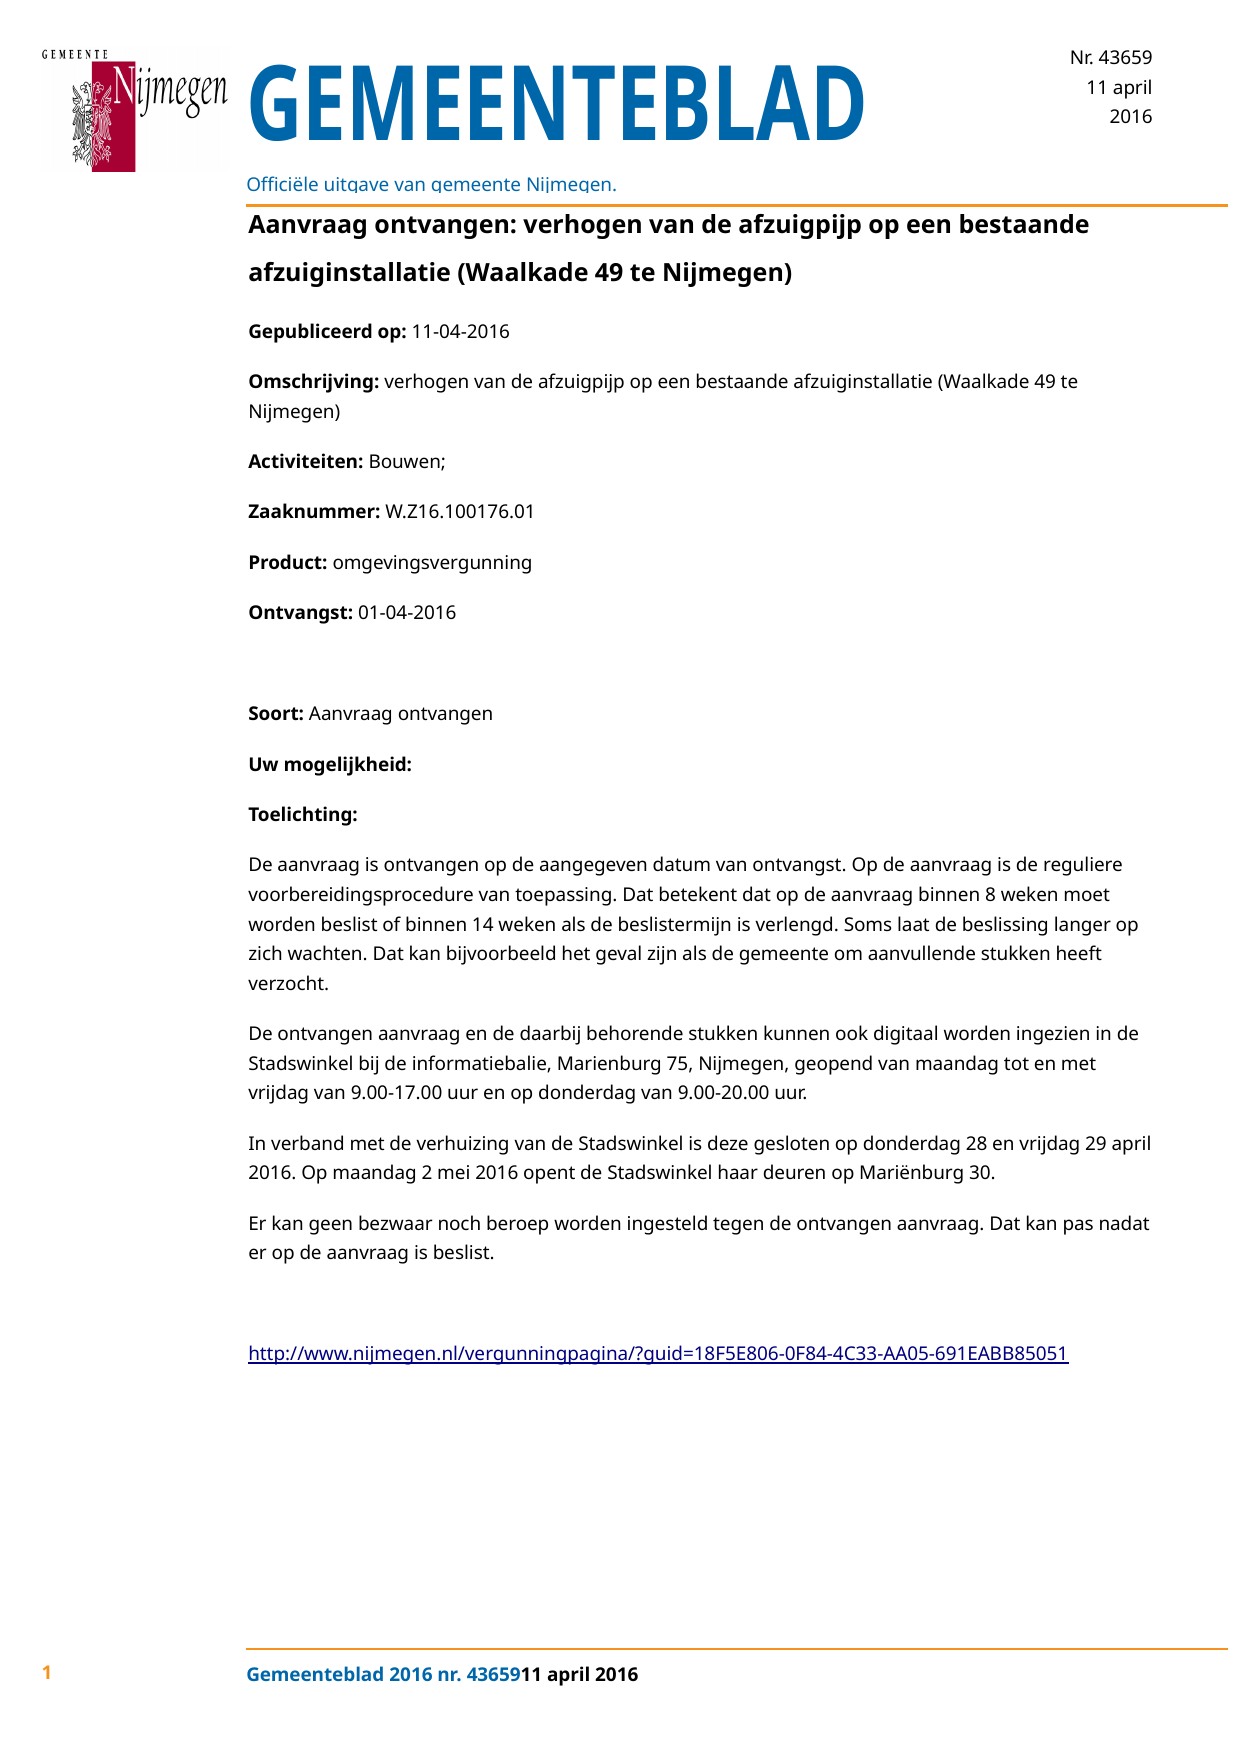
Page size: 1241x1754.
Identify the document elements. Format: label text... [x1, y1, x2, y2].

text Omschrijving: verhogen van de afzuigpijp op een bestaande afzuiginstallatie (Waalkade 49 te Nijmegen) [248, 368, 1152, 424]
picture [41, 47, 231, 172]
text Zaaknummer: W.Z16.100176.01 [248, 499, 1152, 524]
text De aanvraag is ontvangen op de aangegeven datum van ontvangst. Op de aanvraag is de reguliere voorbereidingsprocedure van toepassing. Dat betekent dat op de aanvraag binnen 8 weken moet worden beslist of binnen 14 weken als de beslistermijn is verlengd. Soms laat de beslissing langer op zich wachten. Dat kan bijvoorbeeld het geval zijn als de gemeente om aanvullende stukken heeft verzocht. [248, 852, 1152, 996]
text Soort: Aanvraag ontvangen [248, 700, 1152, 726]
text Product: omgevingsvergunning [248, 549, 1152, 575]
text In verband met de verhuizing van de Stadswinkel is deze gesloten op donderdag 28 en vrijdag 29 april 2016. Op maandag 2 mei 2016 opent de Stadswinkel haar deuren op Mariënburg 30. [248, 1130, 1152, 1185]
text Ontvangst: 01-04-2016 [248, 599, 1152, 625]
text Er kan geen bezwaar noch beroep worden ingesteld tegen de ontvangen aanvraag. Dat kan pas nadat er op de aanvraag is beslist. [248, 1210, 1152, 1265]
text Uw mogelijkheid: [248, 751, 1152, 777]
text Aanvraag ontvangen: verhogen van de afzuigpijp op een bestaande afzuiginstallatie (Waalkade 49 te Nijmegen) [248, 207, 1152, 288]
text Gepubliceerd op: 11-04-2016 [248, 318, 1152, 344]
text De ontvangen aanvraag en de daarbij behorende stukken kunnen ook digitaal worden ingezien in de Stadswinkel bij de informatiebalie, Marienburg 75, Nijmegen, geopend van maandag tot en met vrijdag van 9.00-17.00 uur en op donderdag van 9.00-20.00 uur. [248, 1020, 1152, 1105]
text Toelichting: [248, 801, 1152, 827]
text Activiteiten: Bouwen; [248, 448, 1152, 474]
text http://www.nijmegen.nl/vergunningpagina/?guid=18F5E806-0F84-4C33-AA05-691EABB85051 [248, 1340, 1152, 1366]
